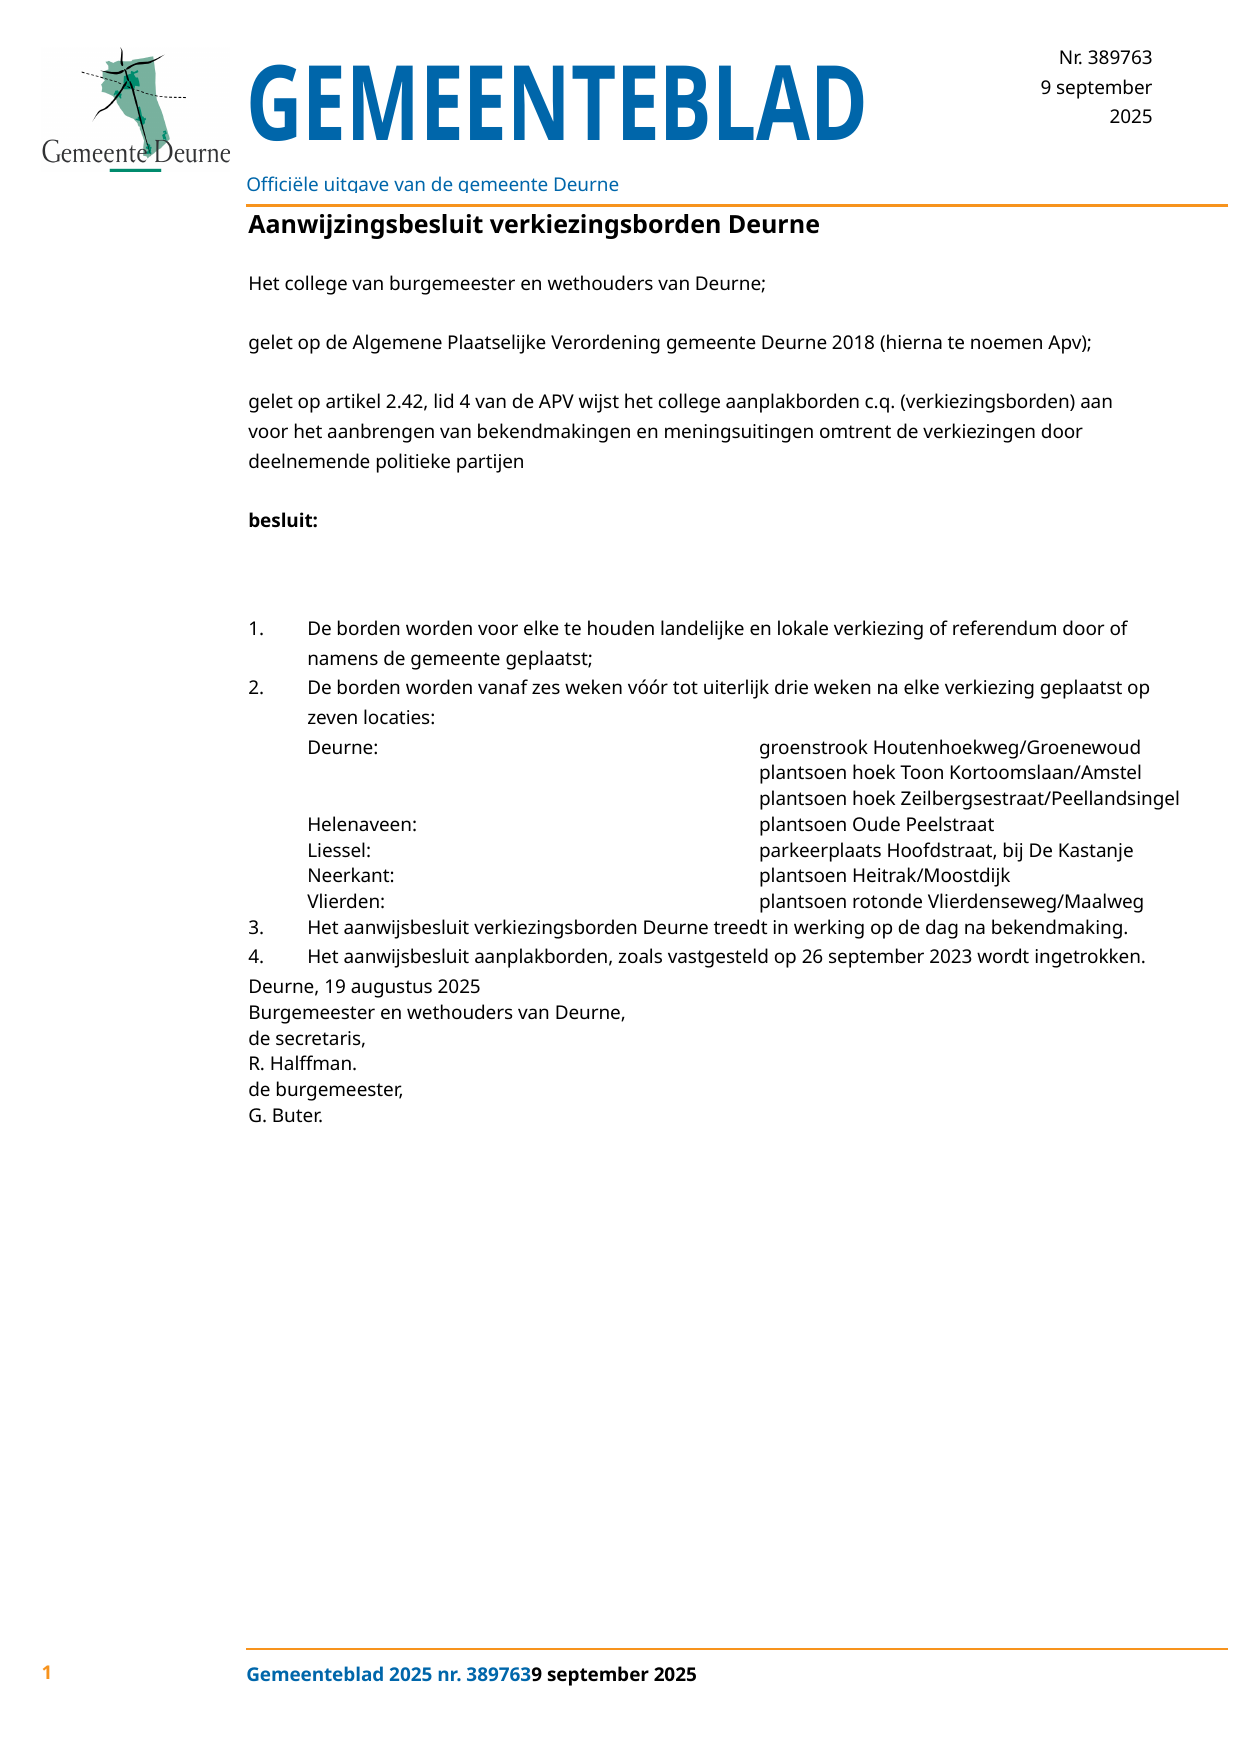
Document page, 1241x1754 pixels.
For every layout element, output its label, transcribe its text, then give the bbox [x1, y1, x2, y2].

list De borden worden voor elke te houden landelijke en lokale verkiezing of referendum door of namens de gemeente geplaatst; [248, 615, 1152, 671]
text gelet op de Algemene Plaatselijke Verordening gemeente Deurne 2018 (hierna te noemen Apv); [248, 329, 1152, 355]
table_cell Vlierden: [307, 888, 759, 914]
table_cell Liessel: [307, 837, 759, 862]
table_cell [307, 785, 759, 811]
text de secretaris, [248, 1025, 1152, 1050]
text de burgemeester, [248, 1076, 1152, 1102]
list De borden worden vanaf zes weken vóór tot uiterlijk drie weken na elke verkiezing geplaatst op zeven locaties: [248, 674, 1152, 730]
text Deurne, 19 augustus 2025 [248, 973, 1152, 999]
table_cell plantsoen rotonde Vlierdenseweg/Maalweg [759, 888, 1211, 914]
table_header Deurne: [307, 734, 759, 759]
text besluit: [248, 507, 1152, 533]
table_cell Helenaveen: [307, 811, 759, 837]
table_cell Neerkant: [307, 863, 759, 888]
table_header groenstrook Houtenhoekweg/Groenewoud [759, 734, 1211, 759]
table_cell parkeerplaats Hoofdstraat, bij De Kastanje [759, 837, 1211, 862]
table_cell plantsoen hoek Zeilbergsestraat/Peellandsingel [759, 785, 1211, 811]
table_cell plantsoen hoek Toon Kortoomslaan/Amstel [759, 760, 1211, 785]
text R. Halffman. [248, 1050, 1152, 1076]
table_cell plantsoen Oude Peelstraat [759, 811, 1211, 837]
text Burgemeester en wethouders van Deurne, [248, 999, 1152, 1025]
text Aanwijzingsbesluit verkiezingsborden Deurne [248, 207, 1152, 241]
list Het aanwijsbesluit aanplakborden, zoals vastgesteld op 26 september 2023 wordt ingetrokken. [248, 944, 1152, 969]
text Het college van burgemeester en wethouders van Deurne; [248, 270, 1152, 296]
list Het aanwijsbesluit verkiezingsborden Deurne treedt in werking op de dag na bekendmaking. [248, 914, 1152, 940]
table_cell plantsoen Heitrak/Moostdijk [759, 863, 1211, 888]
picture [41, 47, 231, 172]
text G. Buter. [248, 1102, 1152, 1128]
text gelet op artikel 2.42, lid 4 van de APV wijst het college aanplakborden c.q. (verkiezingsborden) aan voor het aanbrengen van bekendmakingen en meningsuitingen omtrent de verkiezingen door deelnemende politieke partijen [248, 389, 1152, 473]
table_cell [307, 760, 759, 785]
